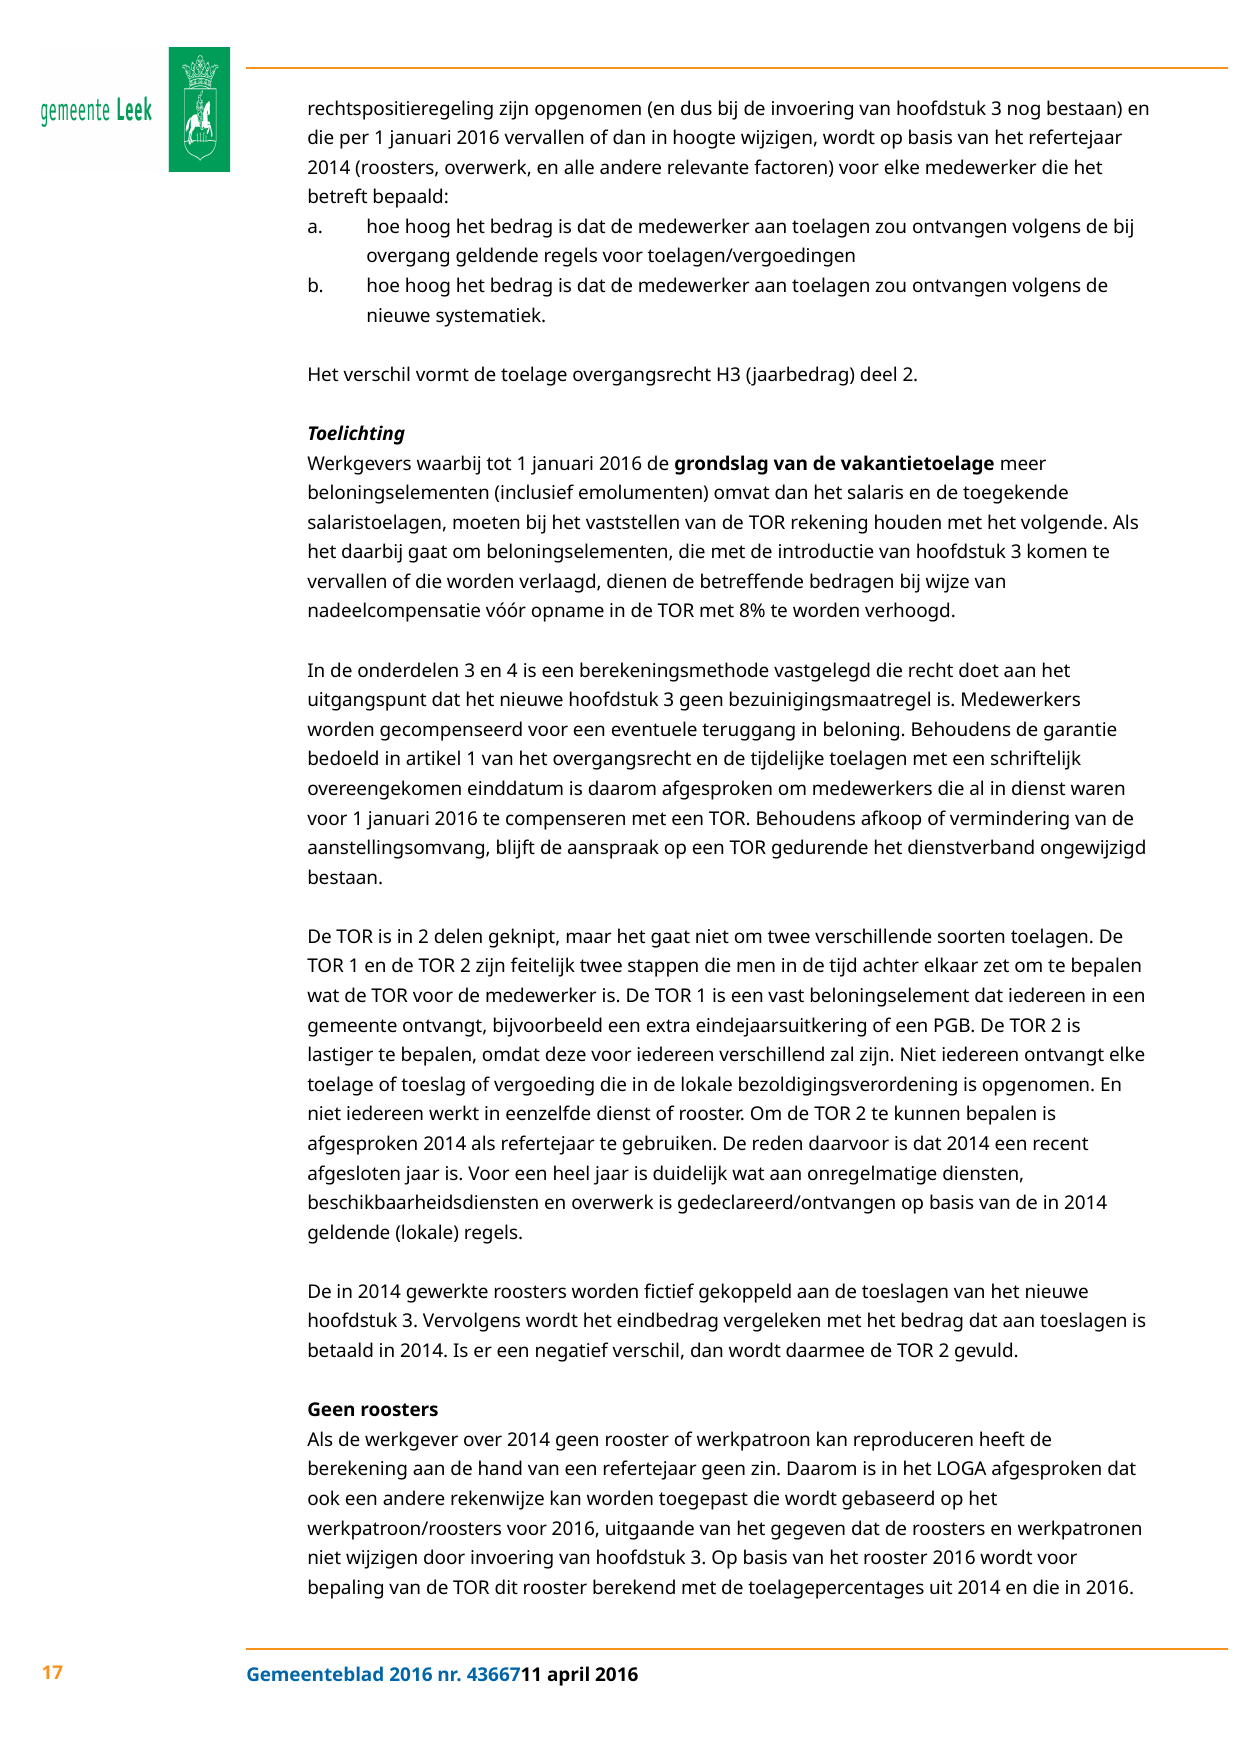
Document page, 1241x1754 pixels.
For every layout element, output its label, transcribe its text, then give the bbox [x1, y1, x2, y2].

list rechtspositieregeling zijn opgenomen (en dus bij de invoering van hoofdstuk 3 nog bestaan) en die per 1 januari 2016 vervallen of dan in hoogte wijzigen, wordt op basis van het refertejaar 2014 (roosters, overwerk, en alle andere relevante factoren) voor elke medewerker die het betreft bepaald: [248, 95, 1152, 209]
list Als de werkgever over 2014 geen rooster of werkpatroon kan reproduceren heeft de berekening aan de hand van een refertejaar geen zin. Daarom is in het LOGA afgesproken dat ook een andere rekenwijze kan worden toegepast die wordt gebaseerd op het werkpatroon/roosters voor 2016, uitgaande van het gegeven dat de roosters en werkpatronen niet wijzigen door invoering van hoofdstuk 3. Op basis van het rooster 2016 wordt voor bepaling van de TOR dit rooster berekend met de toelagepercentages uit 2014 en die in 2016. [248, 1426, 1152, 1600]
list In de onderdelen 3 en 4 is een berekeningsmethode vastgelegd die recht doet aan het uitgangspunt dat het nieuwe hoofdstuk 3 geen bezuinigingsmaatregel is. Medewerkers worden gecompenseerd voor een eventuele teruggang in beloning. Behoudens de garantie bedoeld in artikel 1 van het overgangsrecht en de tijdelijke toelagen met een schriftelijk overeengekomen einddatum is daarom afgesproken om medewerkers die al in dienst waren voor 1 januari 2016 te compenseren met een TOR. Behoudens afkoop of vermindering van de aanstellingsomvang, blijft de aanspraak op een TOR gedurende het dienstverband ongewijzigd bestaan. [248, 657, 1152, 890]
list Werkgevers waarbij tot 1 januari 2016 de grondslag van de vakantietoelage meer beloningselementen (inclusief emolumenten) omvat dan het salaris en de toegekende salaristoelagen, moeten bij het vaststellen van de TOR rekening houden met het volgende. Als het daarbij gaat om beloningselementen, die met de introductie van hoofdstuk 3 komen te vervallen of die worden verlaagd, dienen de betreffende bedragen bij wijze van nadeelcompensatie vóór opname in de TOR met 8% te worden verhoogd. [248, 450, 1152, 623]
list hoe hoog het bedrag is dat de medewerker aan toelagen zou ontvangen volgens de nieuwe systematiek. [307, 272, 1152, 328]
list Geen roosters [248, 1396, 1152, 1422]
list De TOR is in 2 delen geknipt, maar het gaat niet om twee verschillende soorten toelagen. De TOR 1 en de TOR 2 zijn feitelijk twee stappen die men in de tijd achter elkaar zet om te bepalen wat de TOR voor de medewerker is. De TOR 1 is een vast beloningselement dat iedereen in een gemeente ontvangt, bijvoorbeeld een extra eindejaarsuitkering of een PGB. De TOR 2 is lastiger te bepalen, omdat deze voor iedereen verschillend zal zijn. Niet iedereen ontvangt elke toelage of toeslag of vergoeding die in de lokale bezoldigingsverordening is opgenomen. En niet iedereen werkt in eenzelfde dienst of rooster. Om de TOR 2 te kunnen bepalen is afgesproken 2014 als refertejaar te gebruiken. De reden daarvoor is dat 2014 een recent afgesloten jaar is. Voor een heel jaar is duidelijk wat aan onregelmatige diensten, beschikbaarheidsdiensten en overwerk is gedeclareerd/ontvangen op basis van de in 2014 geldende (lokale) regels. [248, 923, 1152, 1245]
list hoe hoog het bedrag is dat de medewerker aan toelagen zou ontvangen volgens de bij overgang geldende regels voor toelagen/vergoedingen [307, 213, 1152, 268]
list Het verschil vormt de toelage overgangsrecht H3 (jaarbedrag) deel 2. [248, 361, 1152, 387]
list De in 2014 gewerkte roosters worden fictief gekoppeld aan de toeslagen van het nieuwe hoofdstuk 3. Vervolgens wordt het eindbedrag vergeleken met het bedrag dat aan toeslagen is betaald in 2014. Is er een negatief verschil, dan wordt daarmee de TOR 2 gevuld. [248, 1278, 1152, 1363]
list Toelichting [248, 420, 1152, 446]
picture [41, 47, 231, 172]
